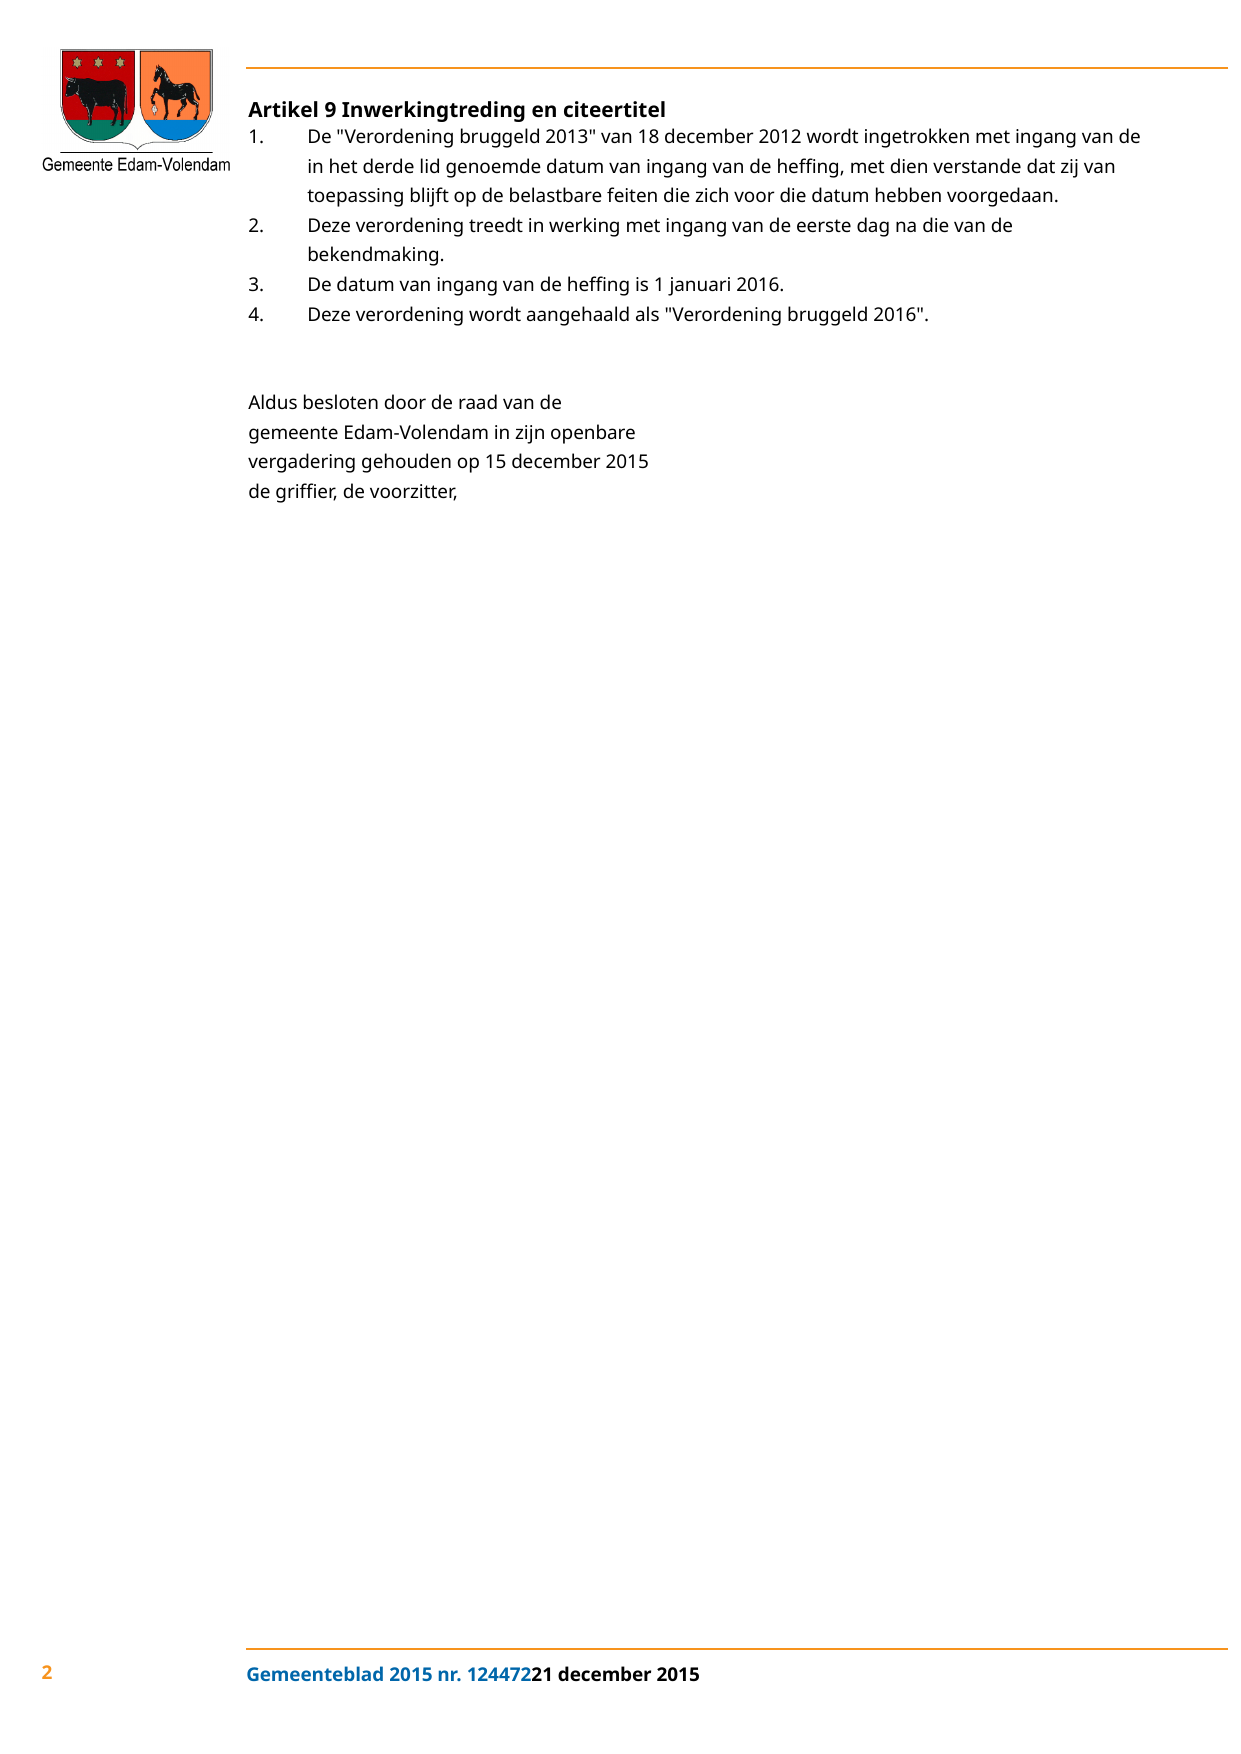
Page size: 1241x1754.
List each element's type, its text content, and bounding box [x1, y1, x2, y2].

text vergadering gehouden op 15 december 2015 [248, 449, 1152, 474]
list De "Verordening bruggeld 2013" van 18 december 2012 wordt ingetrokken met ingang van de in het derde lid genoemde datum van ingang van de heffing, met dien verstande dat zij van toepassing blijft op de belastbare feiten die zich voor die datum hebben voorgedaan. [248, 123, 1152, 208]
list Deze verordening treedt in werking met ingang van de eerste dag na die van de bekendmaking. [248, 212, 1152, 267]
text Artikel 9 Inwerkingtreding en citeertitel [248, 95, 1152, 123]
text gemeente Edam-Volendam in zijn openbare [248, 419, 1152, 445]
picture [41, 47, 231, 172]
list Deze verordening wordt aangehaald als "Verordening bruggeld 2016". [248, 301, 1152, 326]
text de griffier, de voorzitter, [248, 478, 1152, 504]
list De datum van ingang van de heffing is 1 januari 2016. [248, 271, 1152, 297]
text Aldus besloten door de raad van de [248, 389, 1152, 415]
